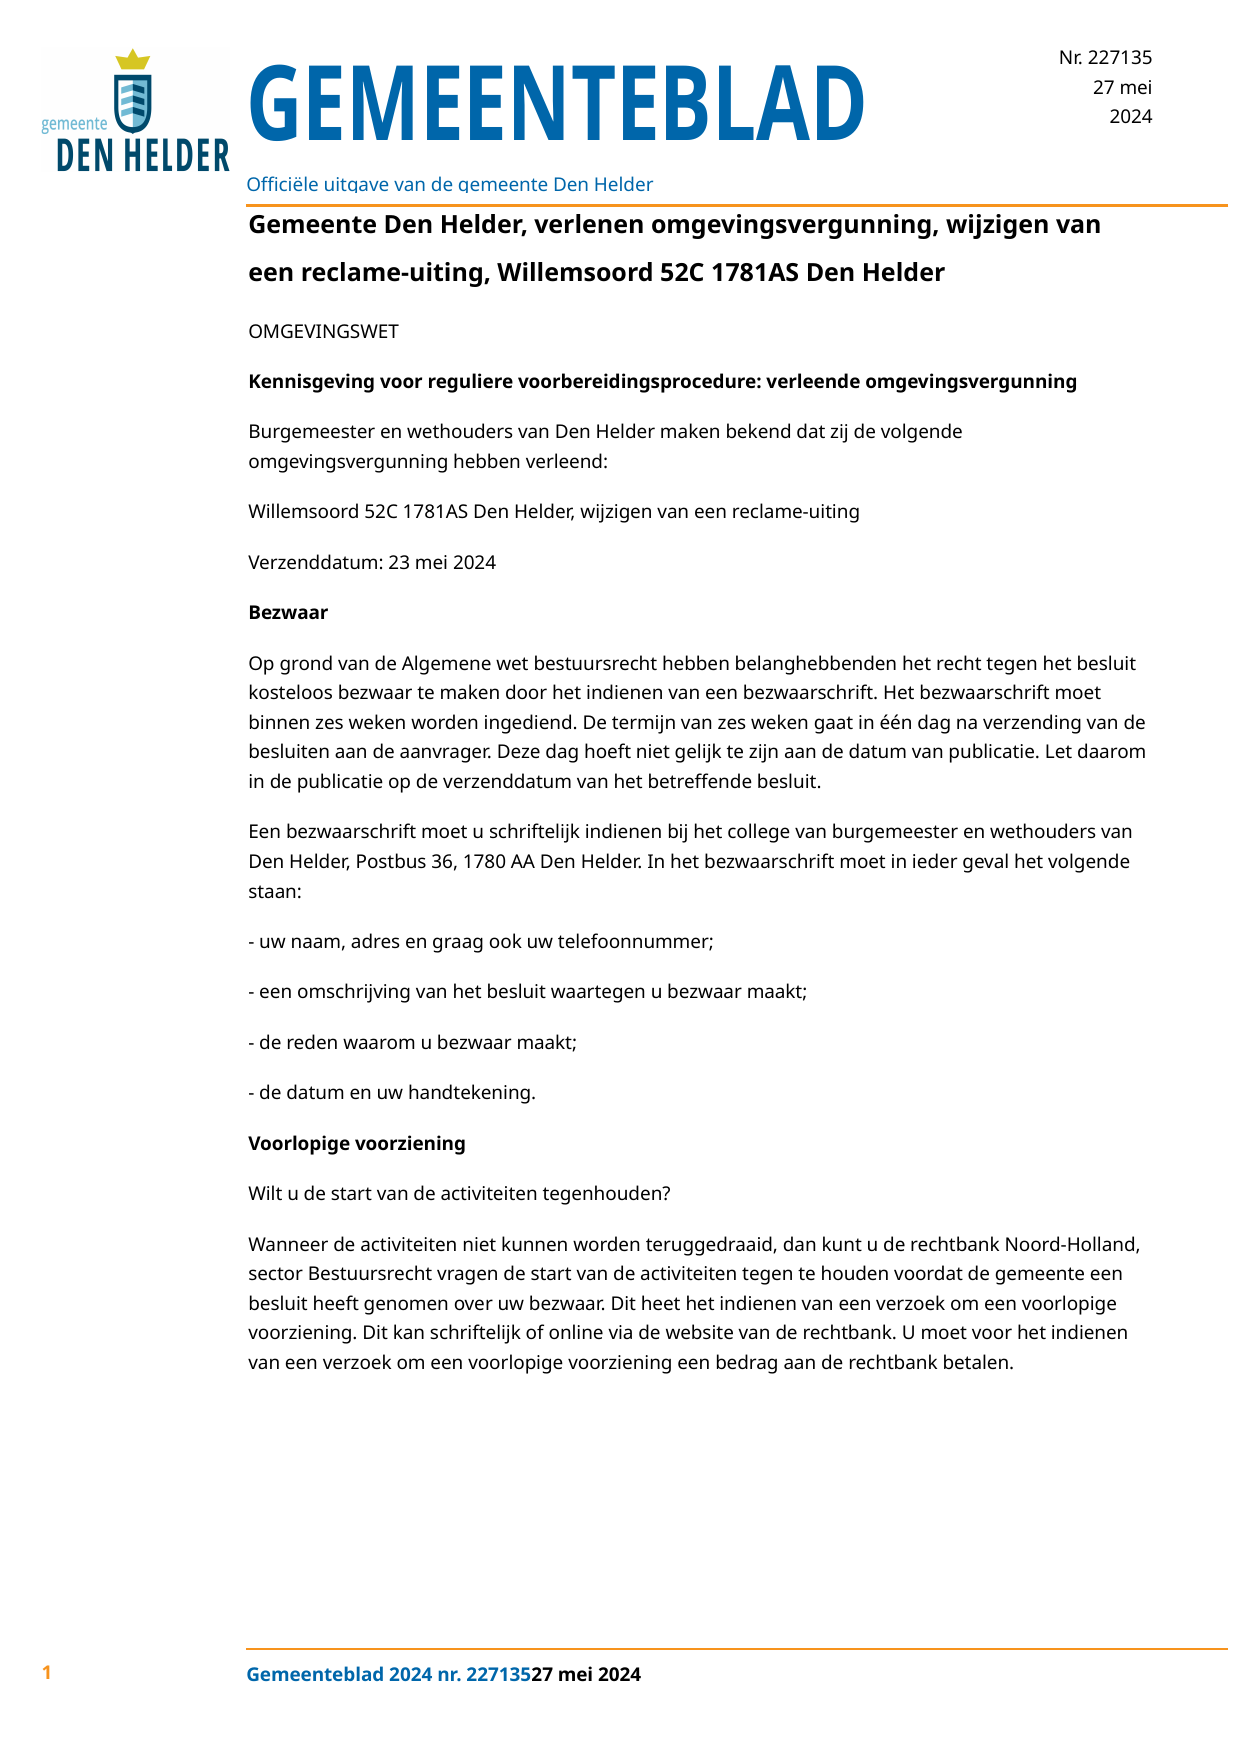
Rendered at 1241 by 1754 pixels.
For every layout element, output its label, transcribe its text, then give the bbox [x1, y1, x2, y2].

text - de reden waarom u bezwaar maakt; [248, 1029, 1152, 1055]
picture [220, 160, 224, 172]
picture [63, 144, 68, 165]
text Kennisgeving voor reguliere voorbereidingsprocedure: verleende omgevingsvergunning [248, 368, 1152, 394]
picture [100, 154, 106, 172]
text Willemsoord 52C 1781AS Den Helder, wijzigen van een reclame-uiting [248, 499, 1152, 524]
text - uw naam, adres en graag ook uw telefoonnummer; [248, 928, 1152, 954]
text Verzenddatum: 23 mei 2024 [248, 549, 1152, 575]
picture [41, 47, 231, 172]
text - de datum en uw handtekening. [248, 1079, 1152, 1105]
text - een omschrijving van het besluit waartegen u bezwaar maakt; [248, 979, 1152, 1004]
text Wanneer de activiteiten niet kunnen worden teruggedraaid, dan kunt u de rechtbank Noord-Holland, sector Bestuursrecht vragen de start van de activiteiten tegen te houden voordat de gemeente een besluit heeft genomen over uw bezwaar. Dit heet het indienen van een verzoek om een voorlopige voorziening. Dit kan schriftelijk of online via de website van de rechtbank. U moet voor het indienen van een verzoek om een voorlopige voorziening een bedrag aan de rechtbank betalen. [248, 1231, 1152, 1375]
text Op grond van de Algemene wet bestuursrecht hebben belanghebbenden het recht tegen het besluit kosteloos bezwaar te maken door het indienen van een bezwaarschrift. Het bezwaarschrift moet binnen zes weken worden ingediend. De termijn van zes weken gaat in één dag na verzending van de besluiten aan de aanvrager. Deze dag hoeft niet gelijk te zijn aan de datum van publicatie. Let daarom in de publicatie op de verzenddatum van het betreffende besluit. [248, 650, 1152, 794]
text Bezwaar [248, 599, 1152, 625]
picture [182, 144, 187, 165]
text Wilt u de start van de activiteiten tegenhouden? [248, 1180, 1152, 1206]
text OMGEVINGSWET [248, 318, 1152, 344]
text Burgemeester en wethouders van Den Helder maken bekend dat zij de volgende omgevingsvergunning hebben verleend: [248, 419, 1152, 474]
text Een bezwaarschrift moet u schriftelijk indienen bij het college van burgemeester en wethouders van Den Helder, Postbus 36, 1780 AA Den Helder. In het bezwaarschrift moet in ieder geval het volgende staan: [248, 819, 1152, 904]
picture [130, 157, 135, 172]
text Voorlopige voorziening [248, 1130, 1152, 1156]
text Gemeente Den Helder, verlenen omgevingsvergunning, wijzigen van een reclame-uiting, Willemsoord 52C 1781AS Den Helder [248, 207, 1152, 288]
